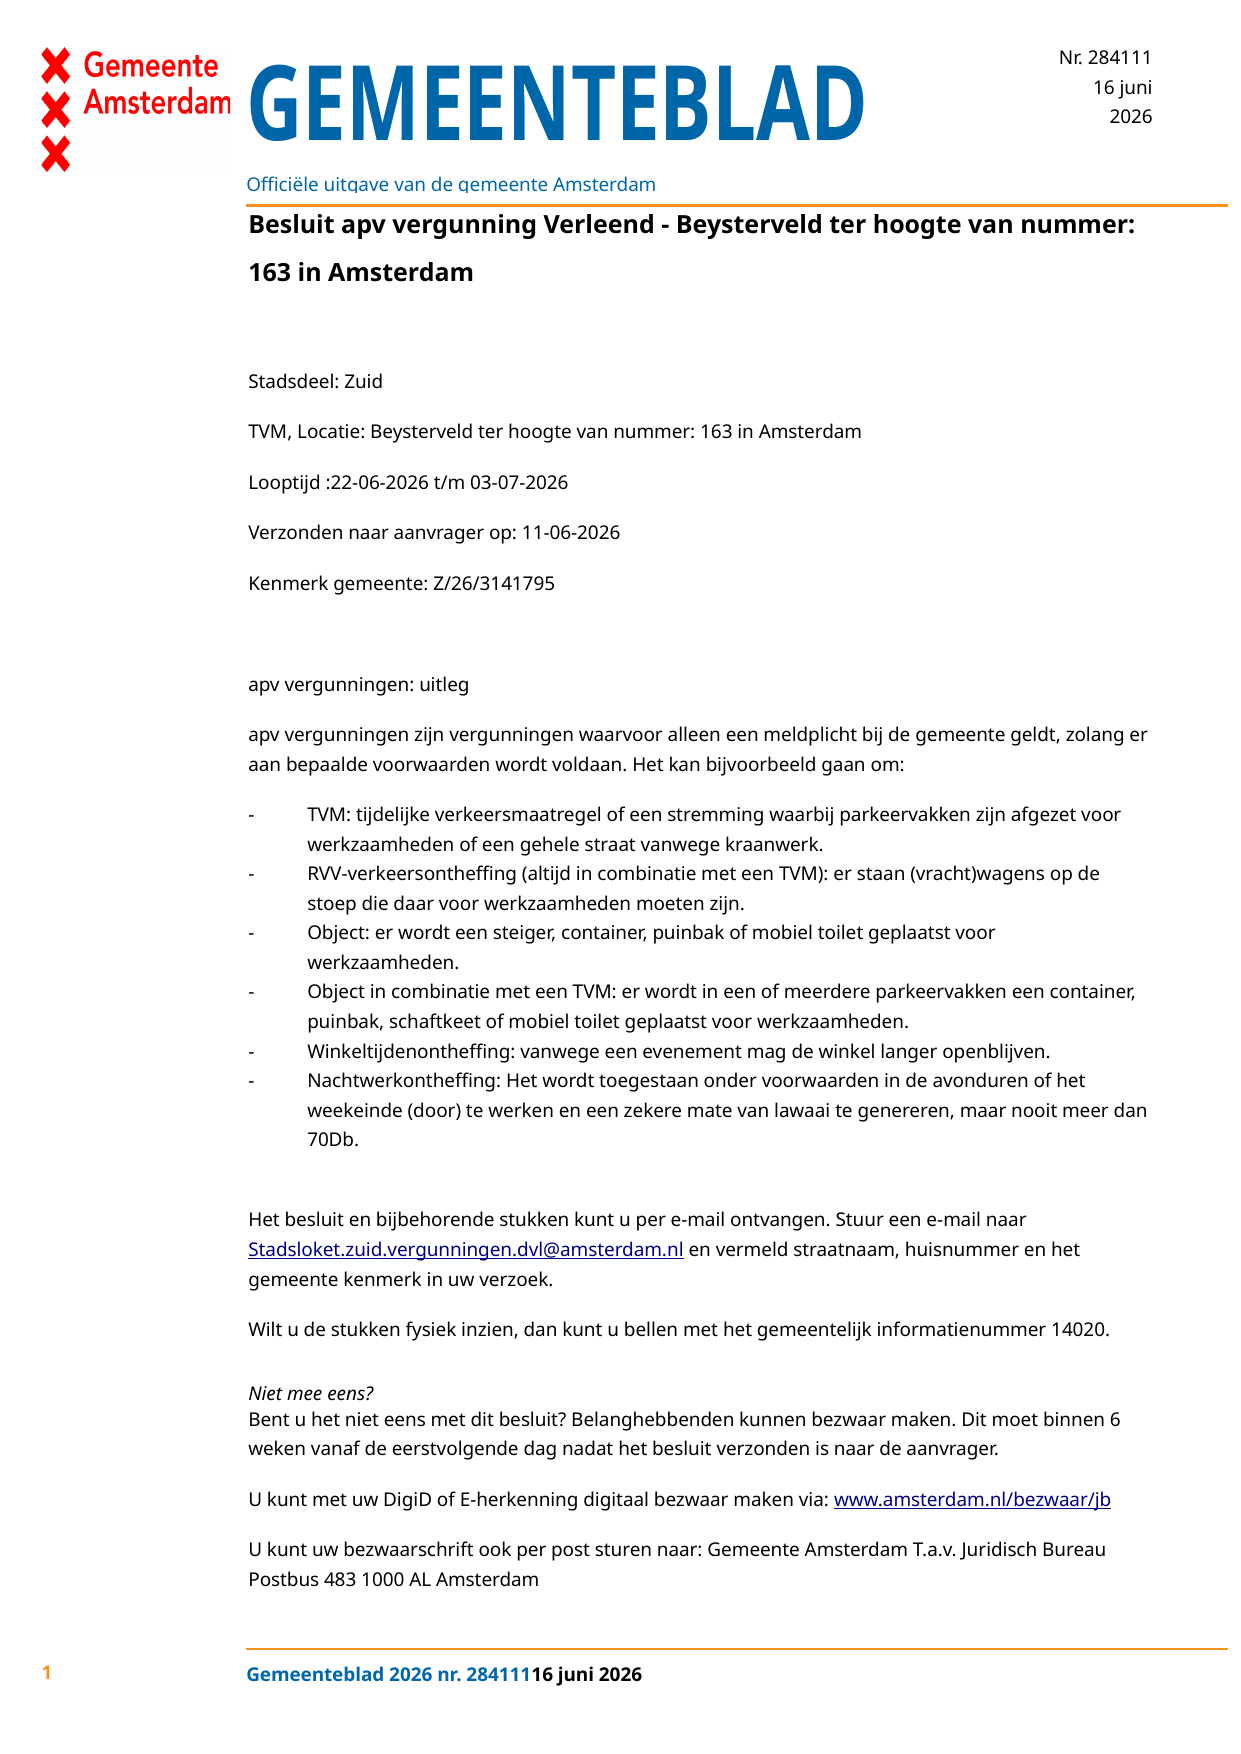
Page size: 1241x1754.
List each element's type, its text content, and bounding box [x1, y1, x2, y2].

text Looptijd :22-06-2026 t/m 03-07-2026 [248, 469, 1152, 495]
text Bent u het niet eens met dit besluit? Belanghebbenden kunnen bezwaar maken. Dit moet binnen 6 weken vanaf de eerstvolgende dag nadat het besluit verzonden is naar de aanvrager. [248, 1406, 1152, 1461]
picture [41, 47, 231, 172]
text Verzonden naar aanvrager op: 11-06-2026 [248, 519, 1152, 545]
text apv vergunningen: uitleg [248, 671, 1152, 697]
list TVM: tijdelijke verkeersmaatregel of een stremming waarbij parkeervakken zijn afgezet voor werkzaamheden of een gehele straat vanwege kraanwerk. [248, 801, 1152, 857]
list RVV-verkeersontheffing (altijd in combinatie met een TVM): er staan (vracht)wagens op de stoep die daar voor werkzaamheden moeten zijn. [248, 860, 1152, 916]
list Object in combinatie met een TVM: er wordt in een of meerdere parkeervakken een container, puinbak, schaftkeet of mobiel toilet geplaatst voor werkzaamheden. [248, 979, 1152, 1034]
list Winkeltijdenontheffing: vanwege een evenement mag de winkel langer openblijven. [248, 1038, 1152, 1064]
text Besluit apv vergunning Verleend - Beysterveld ter hoogte van nummer: 163 in Amsterdam [248, 207, 1152, 288]
text Niet mee eens? [248, 1380, 1152, 1406]
list Object: er wordt een steiger, container, puinbak of mobiel toilet geplaatst voor werkzaamheden. [248, 919, 1152, 975]
text U kunt uw bezwaarschrift ook per post sturen naar: Gemeente Amsterdam T.a.v. Juridisch Bureau Postbus 483 1000 AL Amsterdam [248, 1536, 1152, 1592]
text Stadsdeel: Zuid [248, 368, 1152, 394]
text apv vergunningen zijn vergunningen waarvoor alleen een meldplicht bij de gemeente geldt, zolang er aan bepaalde voorwaarden wordt voldaan. Het kan bijvoorbeeld gaan om: [248, 721, 1152, 777]
list Nachtwerkontheffing: Het wordt toegestaan onder voorwaarden in de avonduren of het weekeinde (door) te werken en een zekere mate van lawaai te genereren, maar nooit meer dan 70Db. [248, 1067, 1152, 1152]
text Kenmerk gemeente: Z/26/3141795 [248, 570, 1152, 596]
text U kunt met uw DigiD of E-herkenning digitaal bezwaar maken via: www.amsterdam.nl/bezwaar/jb [248, 1486, 1152, 1512]
text Het besluit en bijbehorende stukken kunt u per e-mail ontvangen. Stuur een e-mail naar Stadsloket.zuid.vergunningen.dvl@amsterdam.nl en vermeld straatnaam, huisnummer en het gemeente kenmerk in uw verzoek. [248, 1207, 1152, 1292]
text Wilt u de stukken fysiek inzien, dan kunt u bellen met het gemeentelijk informatienummer 14020. [248, 1316, 1152, 1342]
text TVM, Locatie: Beysterveld ter hoogte van nummer: 163 in Amsterdam [248, 419, 1152, 444]
